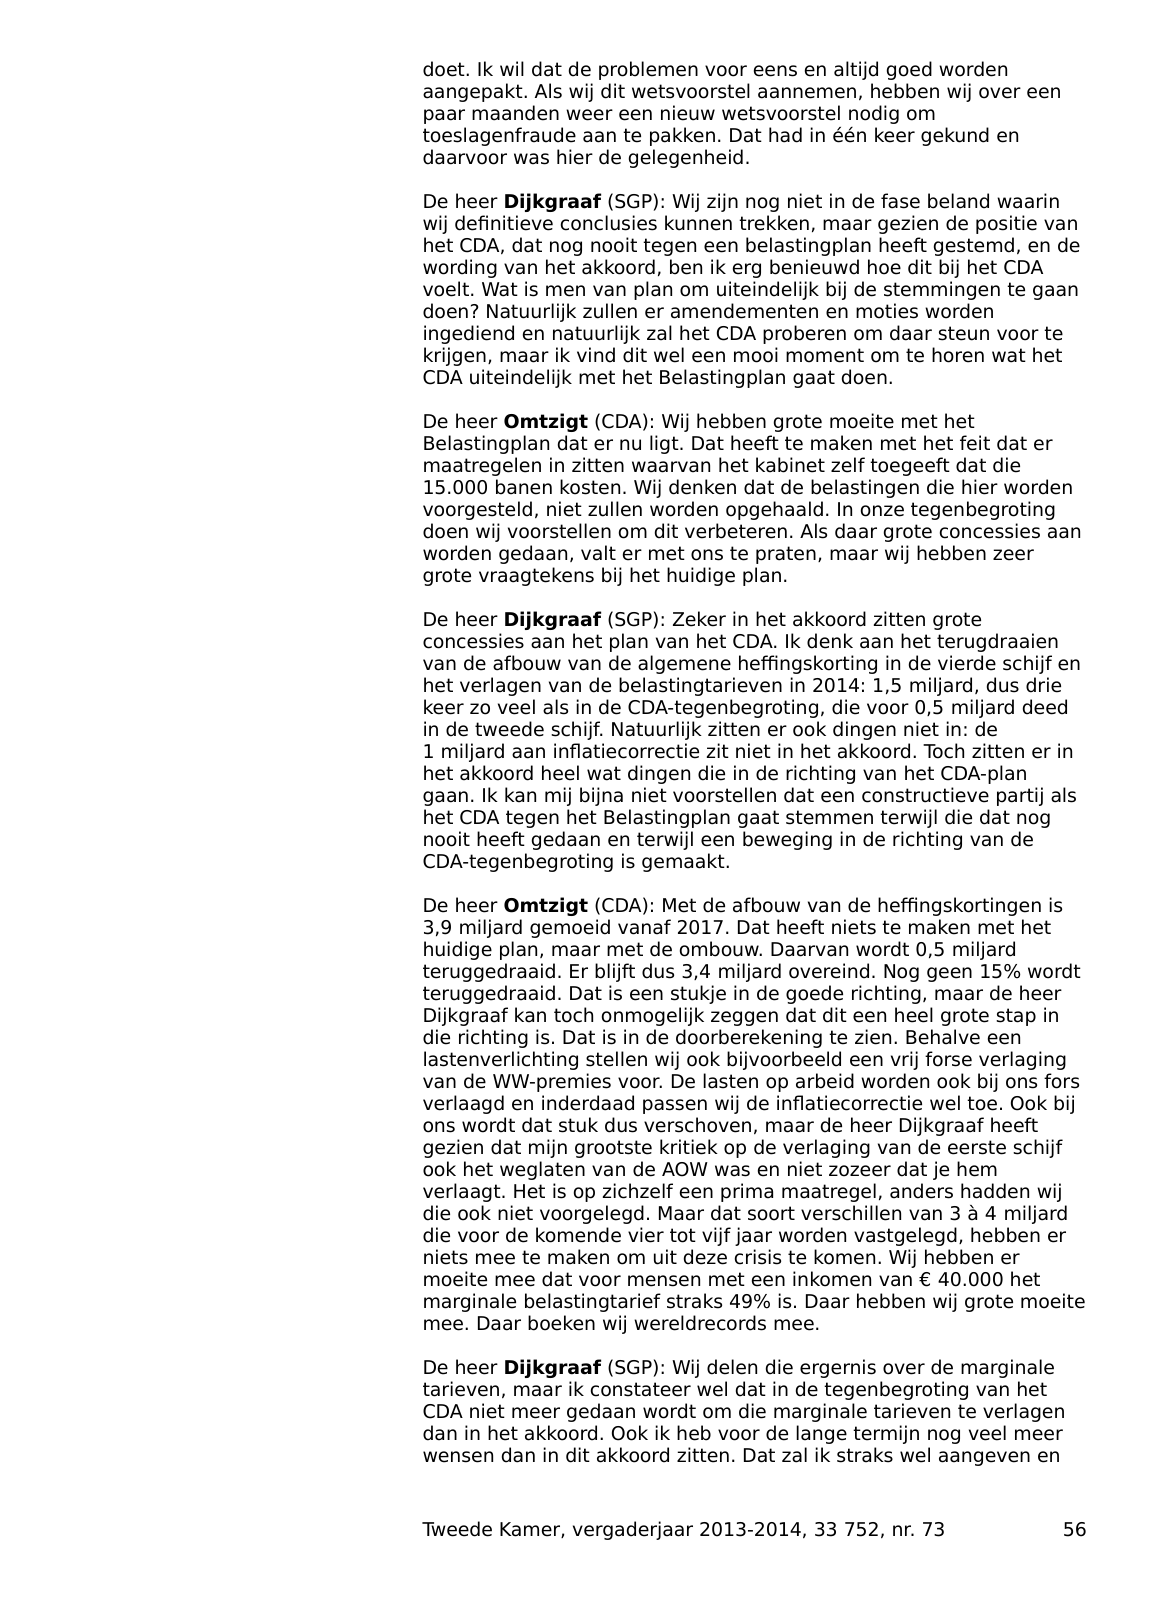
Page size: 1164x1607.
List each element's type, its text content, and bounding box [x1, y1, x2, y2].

text De heer Dijkgraaf (SGP): Zeker in het akkoord zitten grote concessies aan het plan van het CDA. Ik denk aan het terugdraaien van de afbouw van de algemene heffingskorting in de vierde schijf en het verlagen van de belastingtarieven in 2014: 1,5 miljard, dus drie keer zo veel als in de CDA-tegenbegroting, die voor 0,5 miljard deed in de tweede schijf. Natuurlijk zitten er ook dingen niet in: de 1 miljard aan inflatiecorrectie zit niet in het akkoord. Toch zitten er in het akkoord heel wat dingen die in de richting van het CDA-plan gaan. Ik kan mij bijna niet voorstellen dat een constructieve partij als het CDA tegen het Belastingplan gaat stemmen terwijl die dat nog nooit heeft gedaan en terwijl een beweging in de richting van de CDA-tegenbegroting is gemaakt. [422, 609, 1087, 873]
text De heer Dijkgraaf (SGP): Wij delen die ergernis over de marginale tarieven, maar ik constateer wel dat in de tegenbegroting van het CDA niet meer gedaan wordt om die marginale tarieven te verlagen dan in het akkoord. Ook ik heb voor de lange termijn nog veel meer wensen dan in dit akkoord zitten. Dat zal ik straks wel aangeven en [422, 1357, 1087, 1467]
text doet. Ik wil dat de problemen voor eens en altijd goed worden aangepakt. Als wij dit wetsvoorstel aannemen, hebben wij over een paar maanden weer een nieuw wetsvoorstel nodig om toeslagenfraude aan te pakken. Dat had in één keer gekund en daarvoor was hier de gelegenheid. [422, 59, 1087, 169]
text De heer Omtzigt (CDA): Wij hebben grote moeite met het Belastingplan dat er nu ligt. Dat heeft te maken met het feit dat er maatregelen in zitten waarvan het kabinet zelf toegeeft dat die 15.000 banen kosten. Wij denken dat de belastingen die hier worden voorgesteld, niet zullen worden opgehaald. In onze tegenbegroting doen wij voorstellen om dit verbeteren. Als daar grote concessies aan worden gedaan, valt er met ons te praten, maar wij hebben zeer grote vraagtekens bij het huidige plan. [422, 411, 1087, 587]
text De heer Omtzigt (CDA): Met de afbouw van de heffingskortingen is 3,9 miljard gemoeid vanaf 2017. Dat heeft niets te maken met het huidige plan, maar met de ombouw. Daarvan wordt 0,5 miljard teruggedraaid. Er blijft dus 3,4 miljard overeind. Nog geen 15% wordt teruggedraaid. Dat is een stukje in de goede richting, maar de heer Dijkgraaf kan toch onmogelijk zeggen dat dit een heel grote stap in die richting is. Dat is in de doorberekening te zien. Behalve een lastenverlichting stellen wij ook bijvoorbeeld een vrij forse verlaging van de WW-premies voor. De lasten op arbeid worden ook bij ons fors verlaagd en inderdaad passen wij de inflatiecorrectie wel toe. Ook bij ons wordt dat stuk dus verschoven, maar de heer Dijkgraaf heeft gezien dat mijn grootste kritiek op de verlaging van de eerste schijf ook het weglaten van de AOW was en niet zozeer dat je hem verlaagt. Het is op zichzelf een prima maatregel, anders hadden wij die ook niet voorgelegd. Maar dat soort verschillen van 3 à 4 miljard die voor de komende vier tot vijf jaar worden vastgelegd, hebben er niets mee te maken om uit deze crisis te komen. Wij hebben er moeite mee dat voor mensen met een inkomen van € 40.000 het marginale belastingtarief straks 49% is. Daar hebben wij grote moeite mee. Daar boeken wij wereldrecords mee. [422, 895, 1087, 1335]
text De heer Dijkgraaf (SGP): Wij zijn nog niet in de fase beland waarin wij definitieve conclusies kunnen trekken, maar gezien de positie van het CDA, dat nog nooit tegen een belastingplan heeft gestemd, en de wording van het akkoord, ben ik erg benieuwd hoe dit bij het CDA voelt. Wat is men van plan om uiteindelijk bij de stemmingen te gaan doen? Natuurlijk zullen er amendementen en moties worden ingediend en natuurlijk zal het CDA proberen om daar steun voor te krijgen, maar ik vind dit wel een mooi moment om te horen wat het CDA uiteindelijk met het Belastingplan gaat doen. [422, 191, 1087, 389]
